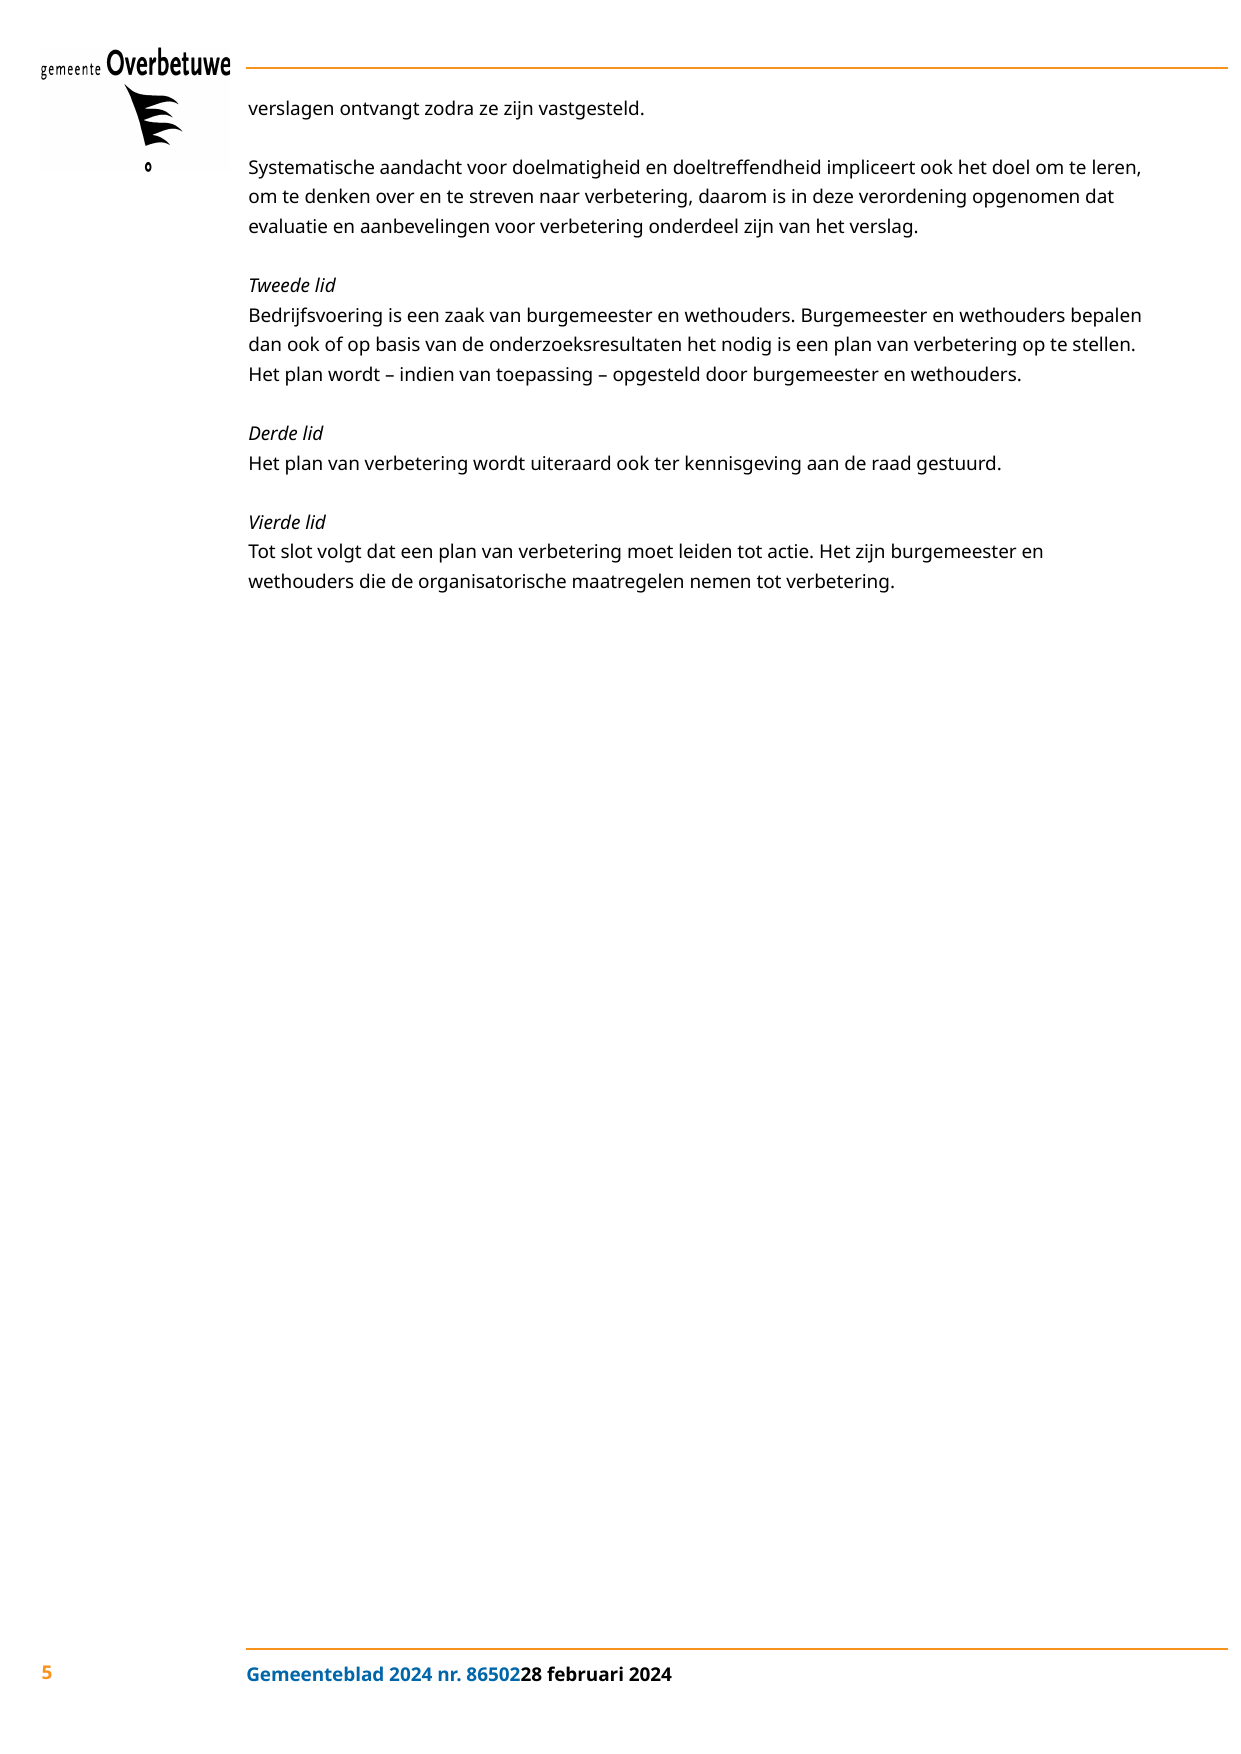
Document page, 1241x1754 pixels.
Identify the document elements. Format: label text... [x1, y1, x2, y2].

text Vierde lid [248, 509, 1152, 535]
text Het plan wordt – indien van toepassing – opgesteld door burgemeester en wethouders. [248, 361, 1152, 387]
text Het plan van verbetering wordt uiteraard ook ter kennisgeving aan de raad gestuurd. [248, 450, 1152, 476]
text Tot slot volgt dat een plan van verbetering moet leiden tot actie. Het zijn burgemeester en wethouders die de organisatorische maatregelen nemen tot verbetering. [248, 538, 1152, 594]
picture [41, 47, 231, 172]
text Tweede lid [248, 272, 1152, 298]
text Systematische aandacht voor doelmatigheid en doeltreffendheid impliceert ook het doel om te leren, om te denken over en te streven naar verbetering, daarom is in deze verordening opgenomen dat evaluatie en aanbevelingen voor verbetering onderdeel zijn van het verslag. [248, 154, 1152, 239]
text Bedrijfsvoering is een zaak van burgemeester en wethouders. Burgemeester en wethouders bepalen dan ook of op basis van de onderzoeksresultaten het nodig is een plan van verbetering op te stellen. [248, 302, 1152, 357]
text verslagen ontvangt zodra ze zijn vastgesteld. [248, 95, 1152, 121]
text Derde lid [248, 420, 1152, 446]
